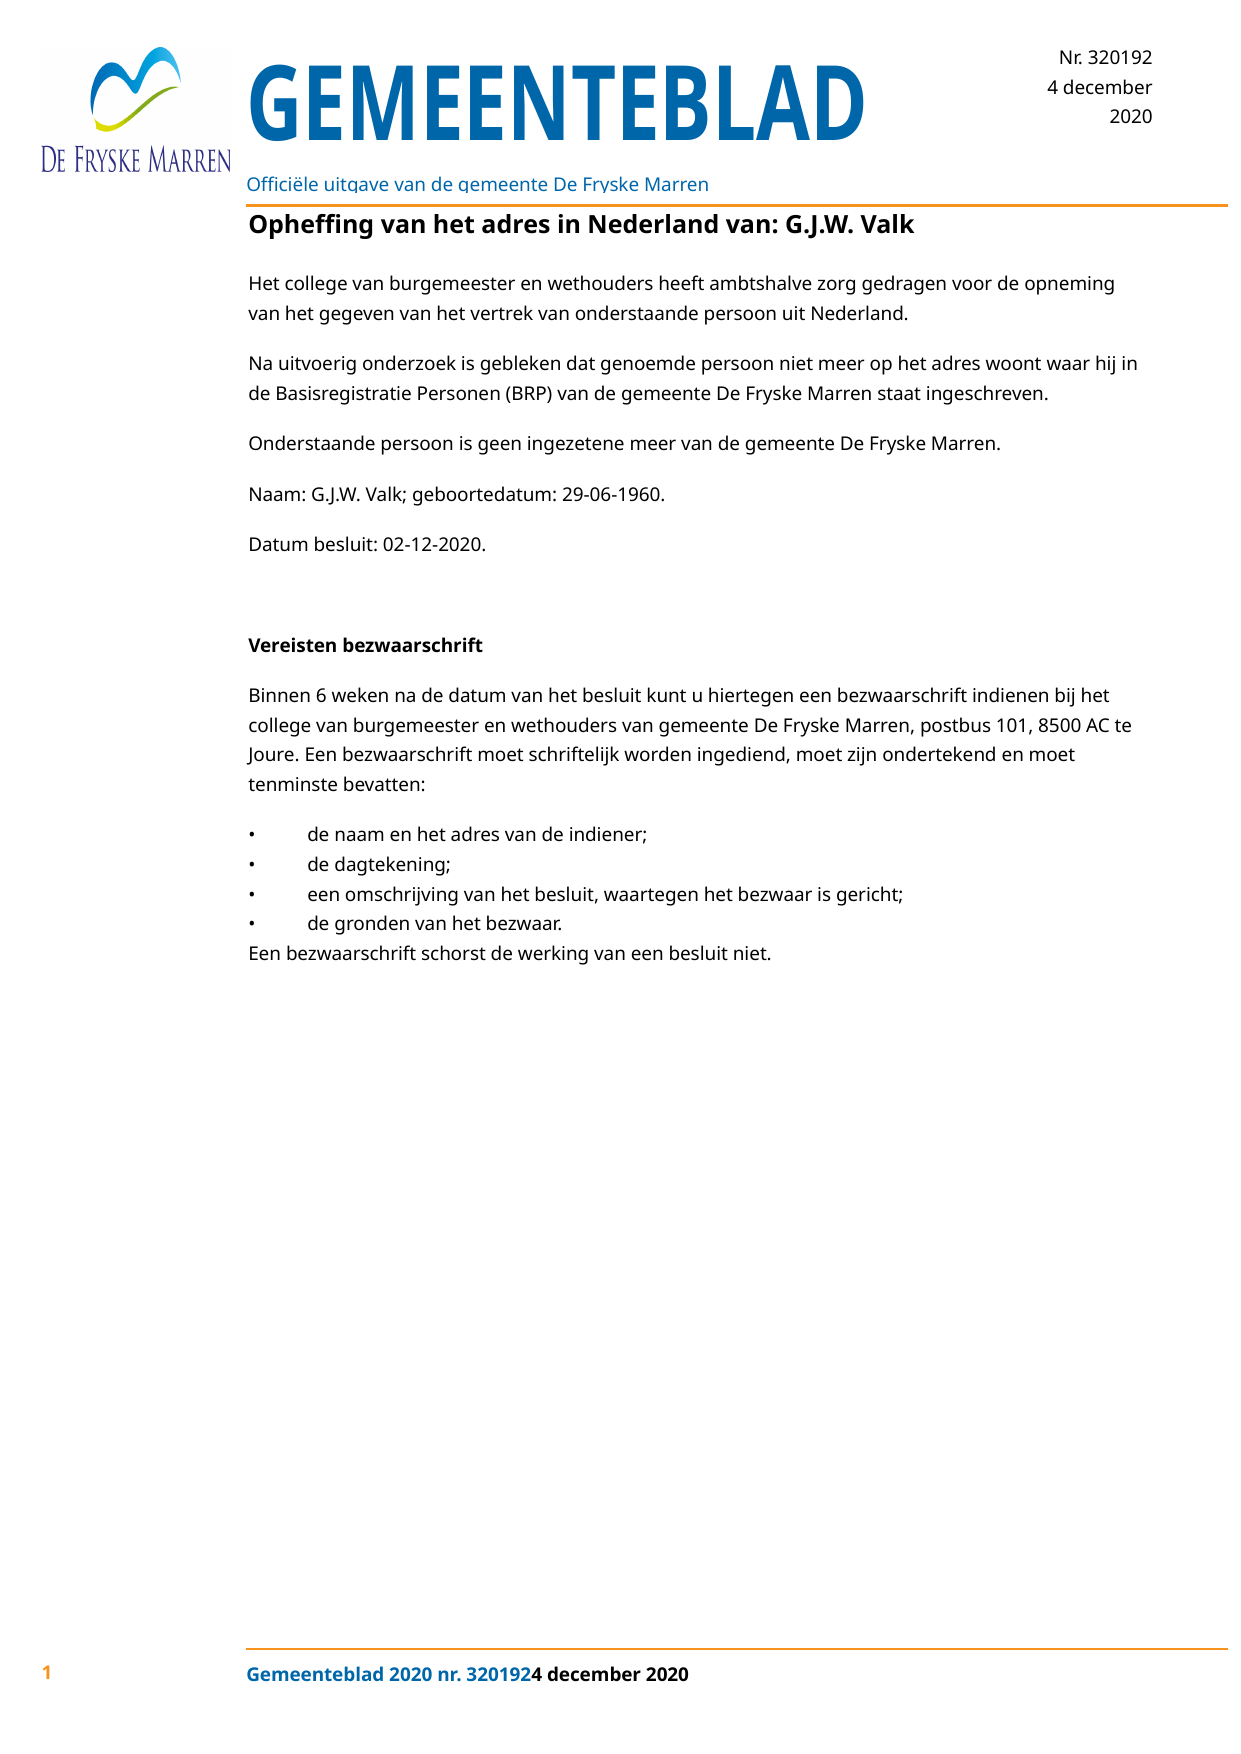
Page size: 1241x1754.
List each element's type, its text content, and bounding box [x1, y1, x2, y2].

text Vereisten bezwaarschrift [248, 632, 1152, 658]
text Een bezwaarschrift schorst de werking van een besluit niet. [248, 940, 1152, 966]
text Datum besluit: 02-12-2020. [248, 531, 1152, 557]
list de gronden van het bezwaar. [248, 910, 1152, 936]
text Naam: G.J.W. Valk; geboortedatum: 29-06-1960. [248, 481, 1152, 506]
text Opheffing van het adres in Nederland van: G.J.W. Valk [248, 207, 1152, 241]
text Na uitvoerig onderzoek is gebleken dat genoemde persoon niet meer op het adres woont waar hij in de Basisregistratie Personen (BRP) van de gemeente De Fryske Marren staat ingeschreven. [248, 350, 1152, 406]
list de naam en het adres van de indiener; [248, 822, 1152, 847]
picture [41, 47, 231, 172]
text Binnen 6 weken na de datum van het besluit kunt u hiertegen een bezwaarschrift indienen bij het college van burgemeester en wethouders van gemeente De Fryske Marren, postbus 101, 8500 AC te Joure. Een bezwaarschrift moet schriftelijk worden ingediend, moet zijn ondertekend en moet tenminste bevatten: [248, 682, 1152, 797]
list een omschrijving van het besluit, waartegen het bezwaar is gericht; [248, 881, 1152, 906]
text Onderstaande persoon is geen ingezetene meer van de gemeente De Fryske Marren. [248, 430, 1152, 456]
list de dagtekening; [248, 851, 1152, 877]
text Het college van burgemeester en wethouders heeft ambtshalve zorg gedragen voor de opneming van het gegeven van het vertrek van onderstaande persoon uit Nederland. [248, 270, 1152, 326]
